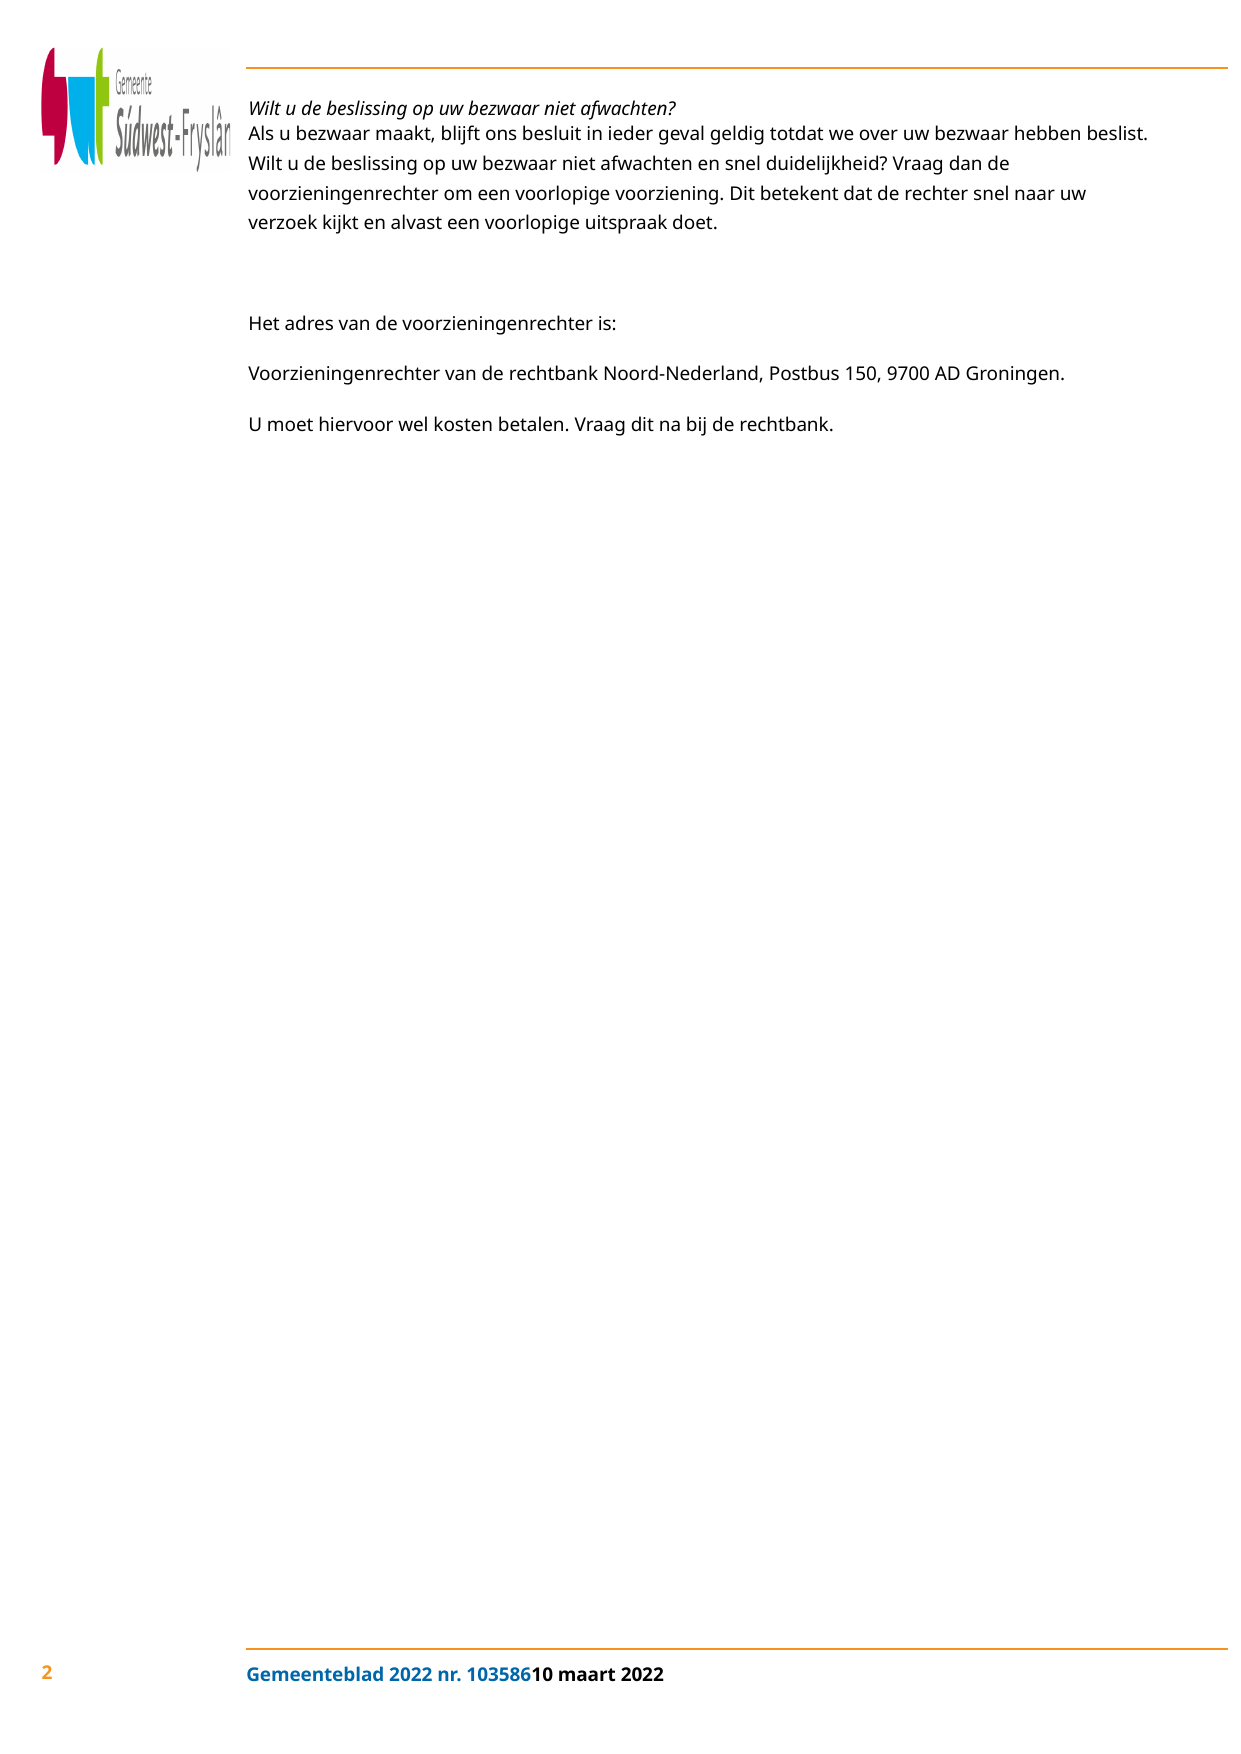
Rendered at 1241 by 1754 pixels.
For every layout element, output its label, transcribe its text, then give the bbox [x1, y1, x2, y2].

picture [41, 47, 231, 172]
text Wilt u de beslissing op uw bezwaar niet afwachten? [248, 95, 1152, 121]
text U moet hiervoor wel kosten betalen. Vraag dit na bij de rechtbank. [248, 411, 1152, 437]
text Als u bezwaar maakt, blijft ons besluit in ieder geval geldig totdat we over uw bezwaar hebben beslist. Wilt u de beslissing op uw bezwaar niet afwachten en snel duidelijkheid? Vraag dan de voorzieningenrechter om een voorlopige voorziening. Dit betekent dat de rechter snel naar uw verzoek kijkt en alvast een voorlopige uitspraak doet. [248, 121, 1152, 235]
text Het adres van de voorzieningenrechter is: [248, 310, 1152, 336]
text Voorzieningenrechter van de rechtbank Noord-Nederland, Postbus 150, 9700 AD Groningen. [248, 361, 1152, 386]
